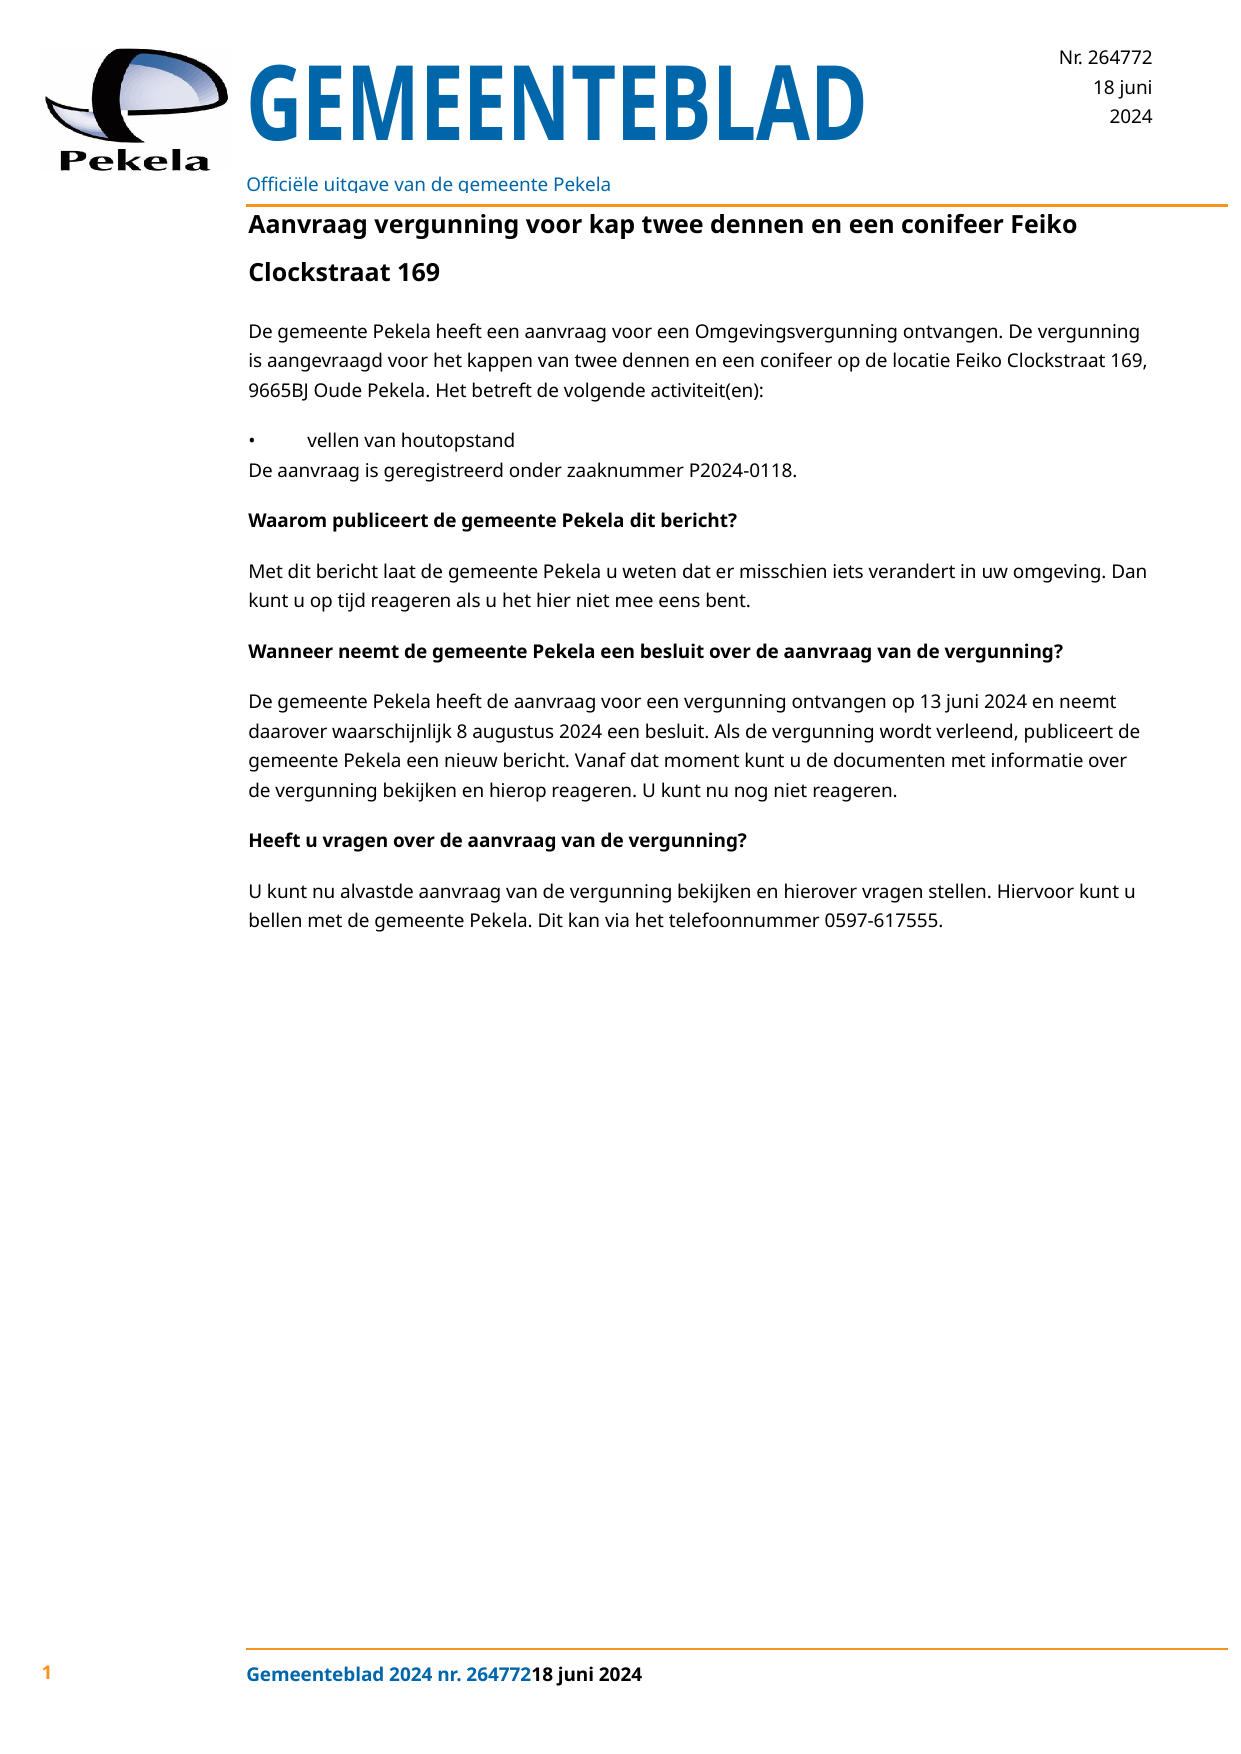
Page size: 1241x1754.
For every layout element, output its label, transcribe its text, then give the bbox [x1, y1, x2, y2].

text Wanneer neemt de gemeente Pekela een besluit over de aanvraag van de vergunning? [248, 638, 1152, 664]
text Met dit bericht laat de gemeente Pekela u weten dat er misschien iets verandert in uw omgeving. Dan kunt u op tijd reageren als u het hier niet mee eens bent. [248, 558, 1152, 613]
text Waarom publiceert de gemeente Pekela dit bericht? [248, 507, 1152, 533]
text Aanvraag vergunning voor kap twee dennen en een conifeer Feiko Clockstraat 169 [248, 207, 1152, 288]
text De gemeente Pekela heeft een aanvraag voor een Omgevingsvergunning ontvangen. De vergunning is aangevraagd voor het kappen van twee dennen en een conifeer op de locatie Feiko Clockstraat 169, 9665BJ Oude Pekela. Het betreft de volgende activiteit(en): [248, 318, 1152, 403]
text Heeft u vragen over de aanvraag van de vergunning? [248, 827, 1152, 853]
text U kunt nu alvastde aanvraag van de vergunning bekijken en hierover vragen stellen. Hiervoor kunt u bellen met de gemeente Pekela. Dit kan via het telefoonnummer 0597-617555. [248, 878, 1152, 933]
text De aanvraag is geregistreerd onder zaaknummer P2024-0118. [248, 457, 1152, 483]
text De gemeente Pekela heeft de aanvraag voor een vergunning ontvangen op 13 juni 2024 en neemt daarover waarschijnlijk 8 augustus 2024 een besluit. Als de vergunning wordt verleend, publiceert de gemeente Pekela een nieuw bericht. Vanaf dat moment kunt u de documenten met informatie over de vergunning bekijken en hierop reageren. U kunt nu nog niet reageren. [248, 688, 1152, 803]
list vellen van houtopstand [248, 427, 1152, 453]
picture [41, 47, 231, 172]
